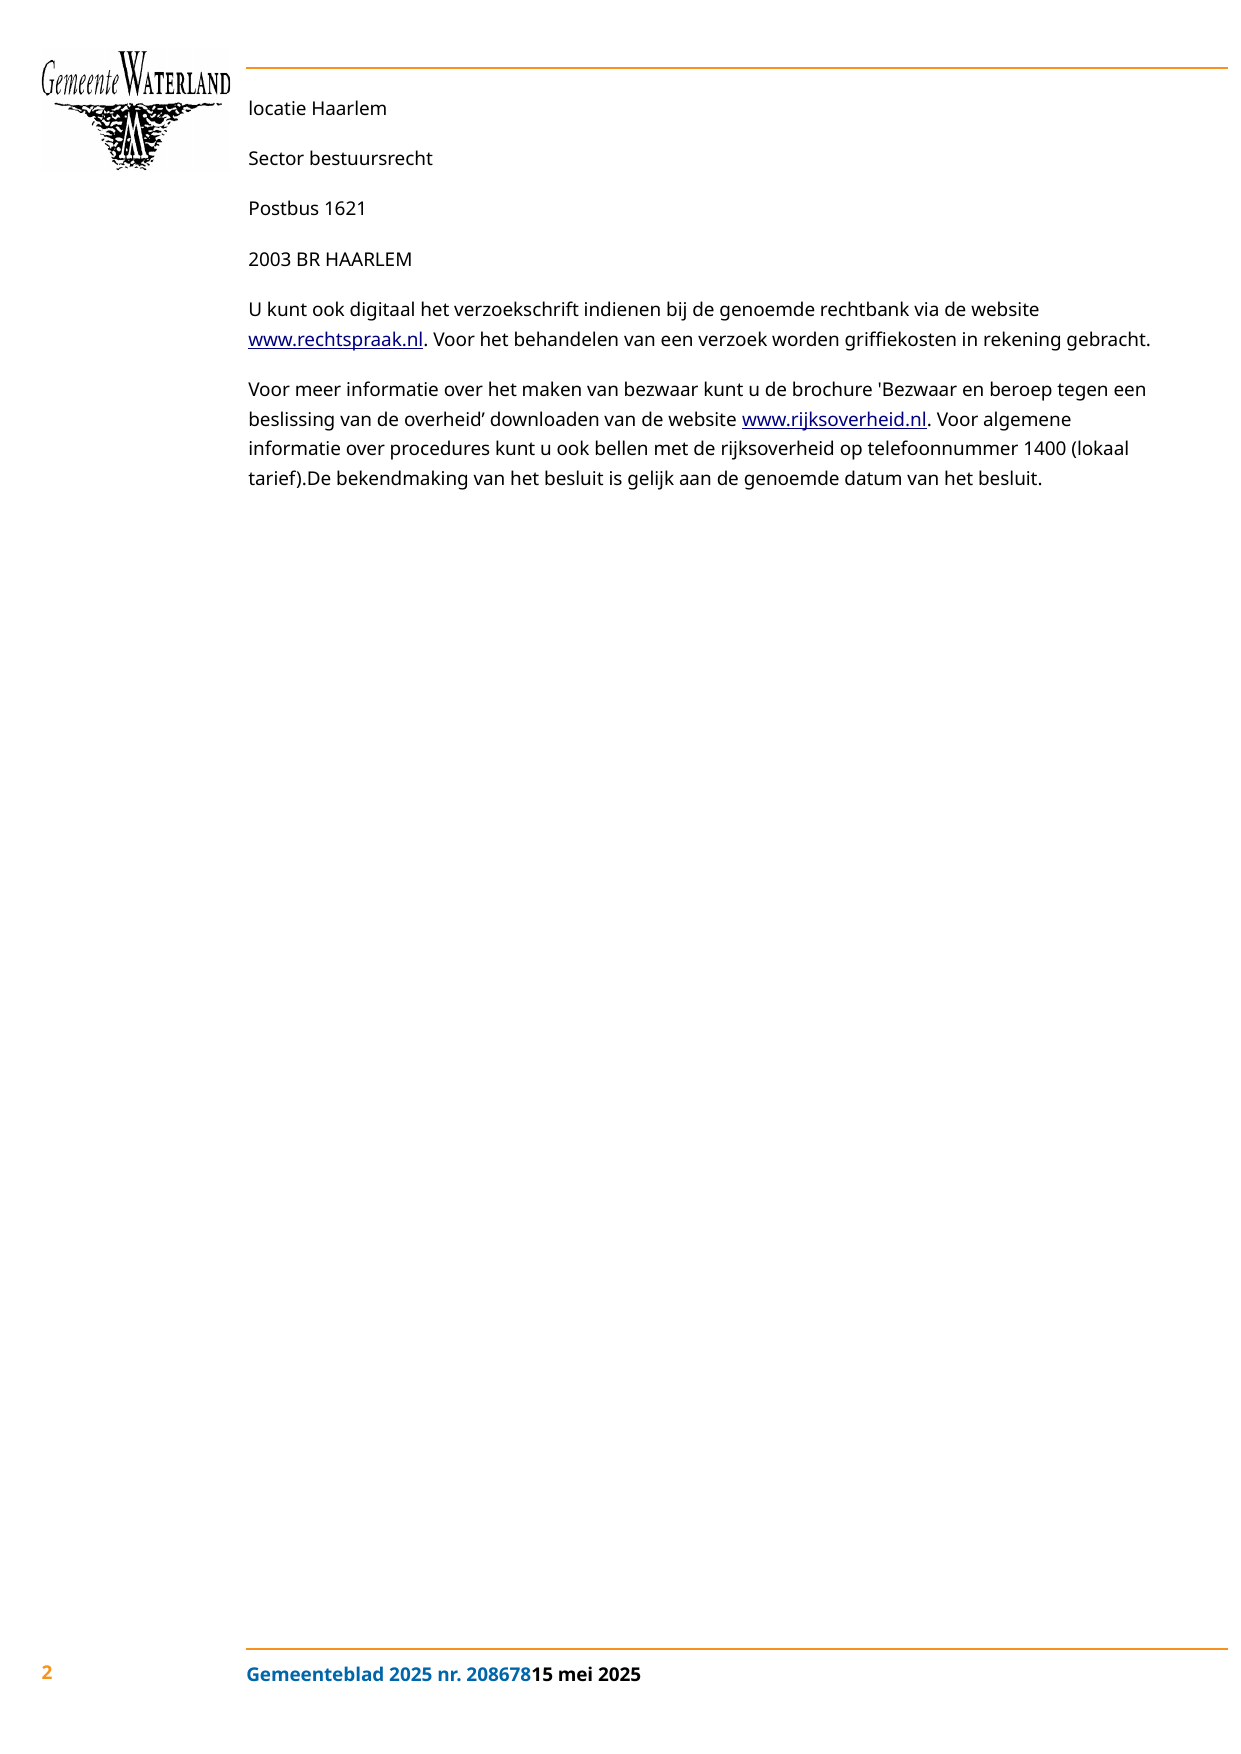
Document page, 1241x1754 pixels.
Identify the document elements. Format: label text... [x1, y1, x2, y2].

text U kunt ook digitaal het verzoekschrift indienen bij de genoemde rechtbank via de website www.rechtspraak.nl. Voor het behandelen van een verzoek worden griffiekosten in rekening gebracht. [248, 296, 1152, 352]
picture [41, 47, 231, 172]
text Sector bestuursrecht [248, 145, 1152, 171]
text 2003 BR HAARLEM [248, 246, 1152, 272]
text locatie Haarlem [248, 95, 1152, 121]
text Postbus 1621 [248, 196, 1152, 221]
text Voor meer informatie over het maken van bezwaar kunt u de brochure 'Bezwaar en beroep tegen een beslissing van de overheid’ downloaden van de website www.rijksoverheid.nl. Voor algemene informatie over procedures kunt u ook bellen met de rijksoverheid op telefoonnummer 1400 (lokaal tarief).De bekendmaking van het besluit is gelijk aan de genoemde datum van het besluit. [248, 376, 1152, 491]
